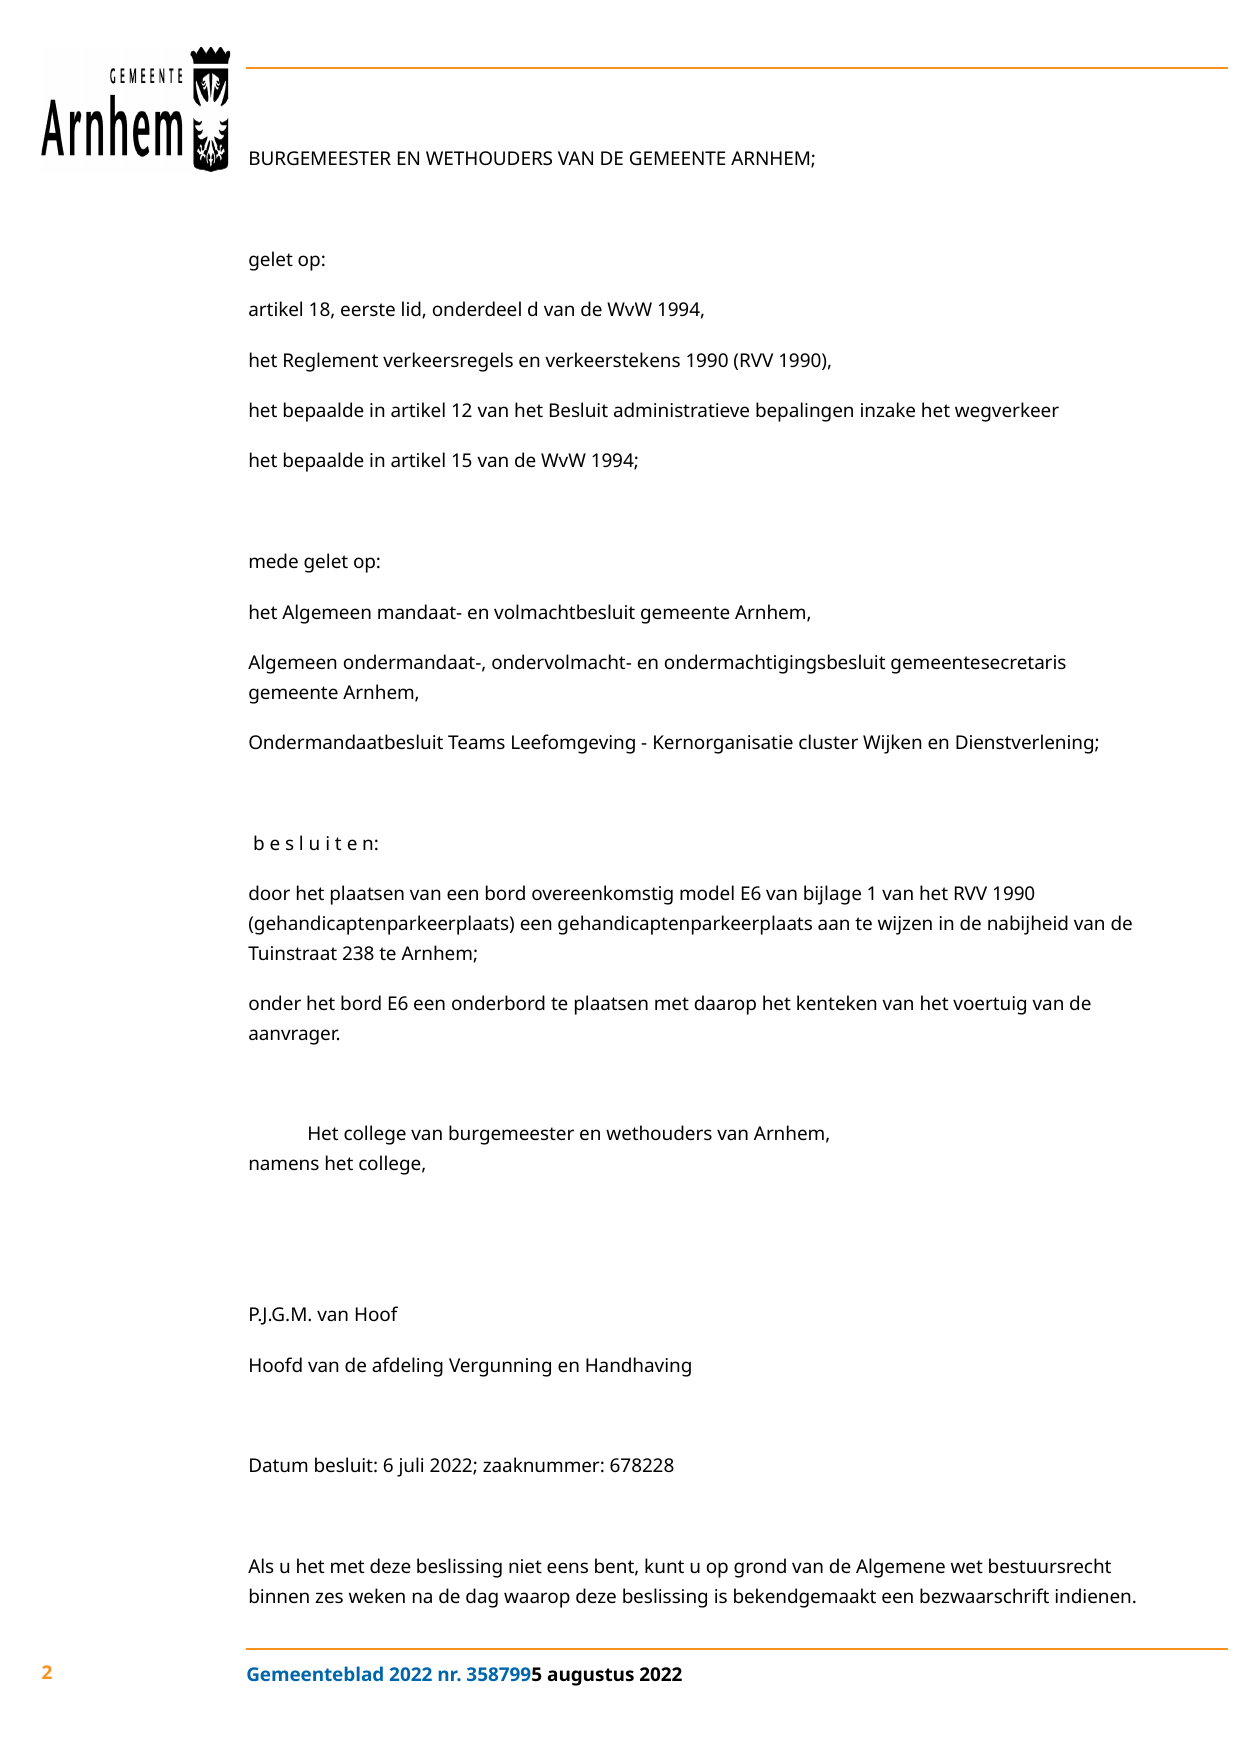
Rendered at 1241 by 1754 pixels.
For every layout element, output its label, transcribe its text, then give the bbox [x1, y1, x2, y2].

text b e s l u i t e n: [248, 830, 1152, 856]
text onder het bord E6 een onderbord te plaatsen met daarop het kenteken van het voertuig van de aanvrager. [248, 990, 1152, 1046]
text Algemeen ondermandaat-, ondervolmacht- en ondermachtigingsbesluit gemeentesecretaris gemeente Arnhem, [248, 649, 1152, 705]
text het Reglement verkeersregels en verkeerstekens 1990 (RVV 1990), [248, 347, 1152, 373]
text het Algemeen mandaat- en volmachtbesluit gemeente Arnhem, [248, 599, 1152, 625]
picture [41, 47, 231, 172]
text P.J.G.M. van Hoof [248, 1301, 1152, 1327]
text mede gelet op: [248, 548, 1152, 574]
text Als u het met deze beslissing niet eens bent, kunt u op grond van de Algemene wet bestuursrecht binnen zes weken na de dag waarop deze beslissing is bekendgemaakt een bezwaarschrift indienen. [248, 1553, 1152, 1609]
text BURGEMEESTER EN WETHOUDERS VAN DE GEMEENTE ARNHEM; [248, 145, 1152, 171]
text Hoofd van de afdeling Vergunning en Handhaving [248, 1352, 1152, 1378]
text namens het college, [248, 1150, 1152, 1176]
text Ondermandaatbesluit Teams Leefomgeving - Kernorganisatie cluster Wijken en Dienstverlening; [248, 729, 1152, 755]
text het bepaalde in artikel 15 van de WvW 1994; [248, 448, 1152, 473]
text artikel 18, eerste lid, onderdeel d van de WvW 1994, [248, 296, 1152, 322]
text door het plaatsen van een bord overeenkomstig model E6 van bijlage 1 van het RVV 1990 (gehandicaptenparkeerplaats) een gehandicaptenparkeerplaats aan te wijzen in de nabijheid van de Tuinstraat 238 te Arnhem; [248, 881, 1152, 966]
text gelet op: [248, 246, 1152, 272]
list Het college van burgemeester en wethouders van Arnhem, [248, 1121, 1152, 1146]
text Datum besluit: 6 juli 2022; zaaknummer: 678228 [248, 1453, 1152, 1478]
text het bepaalde in artikel 12 van het Besluit administratieve bepalingen inzake het wegverkeer [248, 397, 1152, 423]
